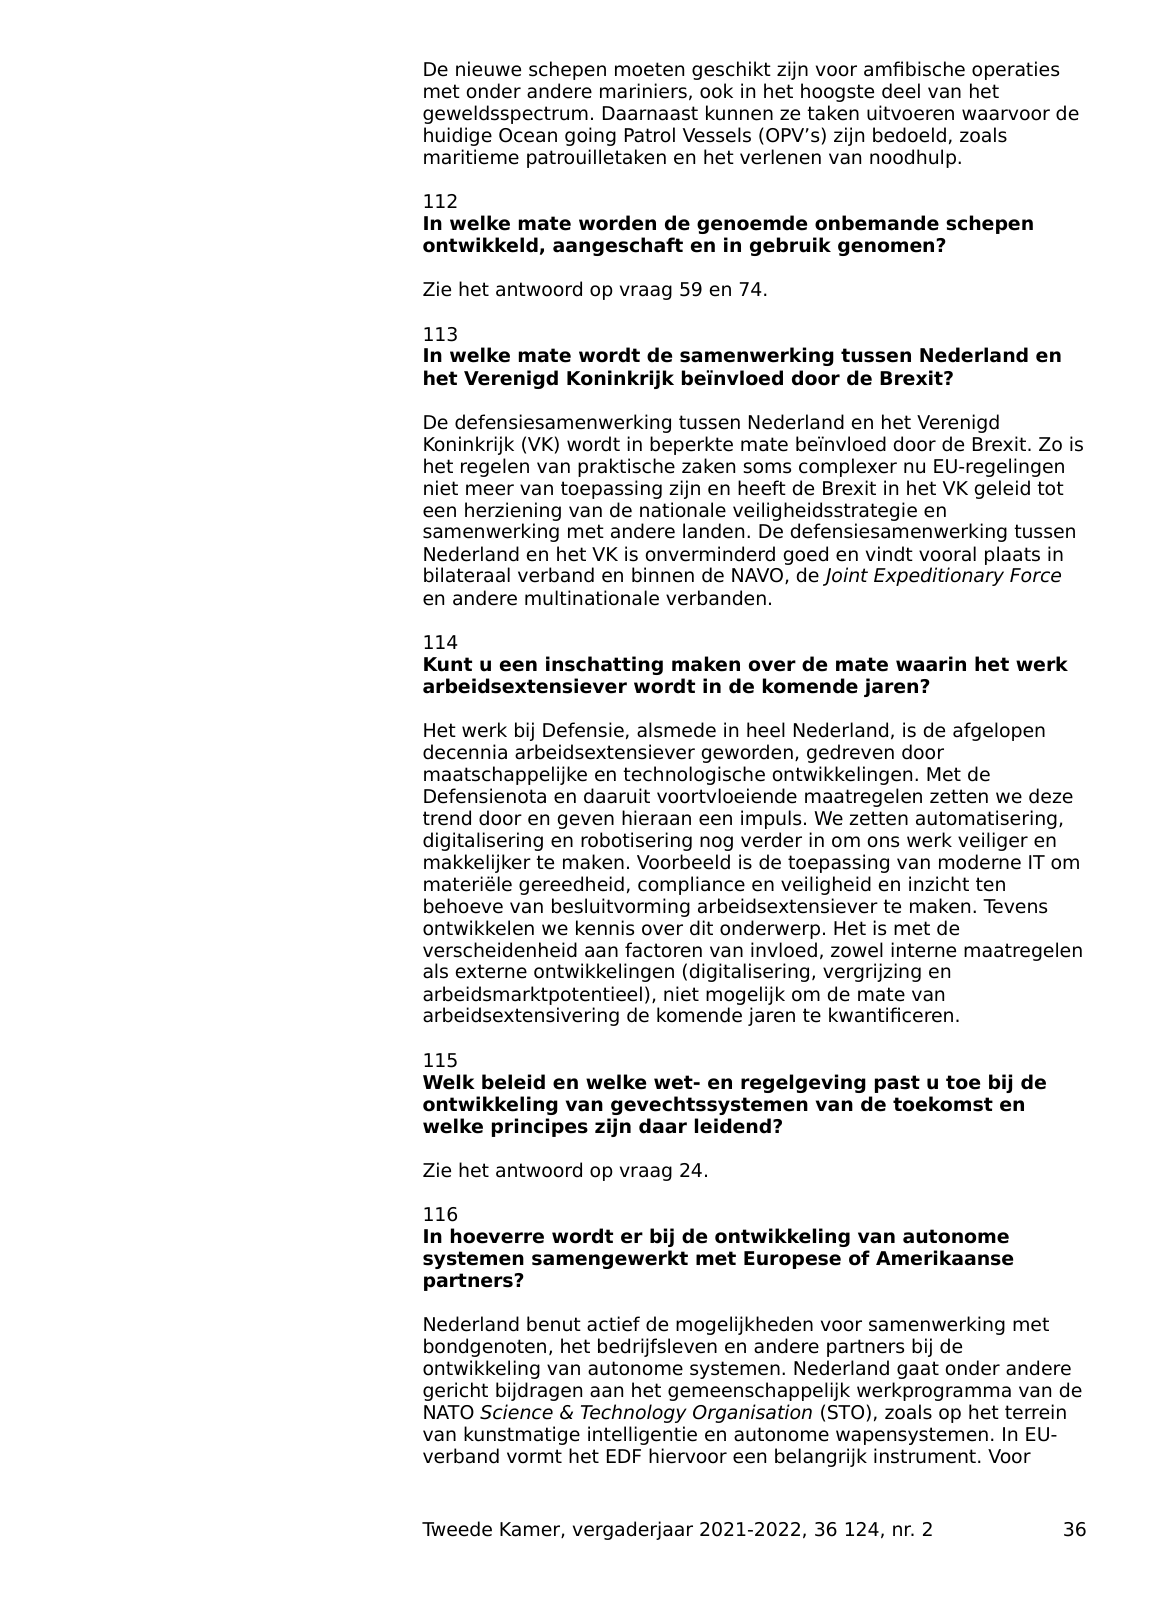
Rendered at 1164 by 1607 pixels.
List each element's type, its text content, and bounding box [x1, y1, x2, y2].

text Nederland benut actief de mogelijkheden voor samenwerking met bondgenoten, het bedrijfsleven en andere partners bij de ontwikkeling van autonome systemen. Nederland gaat onder andere gericht bijdragen aan het gemeenschappelijk werkprogramma van de NATO Science & Technology Organisation (STO), zoals op het terrein van kunstmatige intelligentie en autonome wapensystemen. In EU-verband vormt het EDF hiervoor een belangrijk instrument. Voor [422, 1314, 1087, 1468]
text 116 [422, 1204, 1087, 1226]
text In welke mate wordt de samenwerking tussen Nederland en het Verenigd Koninkrijk beïnvloed door de Brexit? [422, 345, 1087, 389]
text Het werk bij Defensie, alsmede in heel Nederland, is de afgelopen decennia arbeidsextensiever geworden, gedreven door maatschappelijke en technologische ontwikkelingen. Met de Defensienota en daaruit voortvloeiende maatregelen zetten we deze trend door en geven hieraan een impuls. We zetten automatisering, digitalisering en robotisering nog verder in om ons werk veiliger en makkelijker te maken. Voorbeeld is de toepassing van moderne IT om materiële gereedheid, compliance en veiligheid en inzicht ten behoeve van besluitvorming arbeidsextensiever te maken. Tevens ontwikkelen we kennis over dit onderwerp. Het is met de verscheidenheid aan factoren van invloed, zowel interne maatregelen als externe ontwikkelingen (digitalisering, vergrijzing en arbeidsmarktpotentieel), niet mogelijk om de mate van arbeidsextensivering de komende jaren te kwantificeren. [422, 720, 1087, 1027]
text Zie het antwoord op vraag 24. [422, 1160, 1087, 1182]
text 115 [422, 1049, 1087, 1072]
text 112 [422, 191, 1087, 213]
text In hoeverre wordt er bij de ontwikkeling van autonome systemen samengewerkt met Europese of Amerikaanse partners? [422, 1226, 1087, 1292]
text Welk beleid en welke wet- en regelgeving past u toe bij de ontwikkeling van gevechtssystemen van de toekomst en welke principes zijn daar leidend? [422, 1072, 1087, 1137]
text Zie het antwoord op vraag 59 en 74. [422, 279, 1087, 301]
text 113 [422, 323, 1087, 345]
text In welke mate worden de genoemde onbemande schepen ontwikkeld, aangeschaft en in gebruik genomen? [422, 213, 1087, 257]
text 114 [422, 632, 1087, 653]
text De defensiesamenwerking tussen Nederland en het Verenigd Koninkrijk (VK) wordt in beperkte mate beïnvloed door de Brexit. Zo is het regelen van praktische zaken soms complexer nu EU-regelingen niet meer van toepassing zijn en heeft de Brexit in het VK geleid tot een herziening van de nationale veiligheidsstrategie en samenwerking met andere landen. De defensiesamenwerking tussen Nederland en het VK is onverminderd goed en vindt vooral plaats in bilateraal verband en binnen de NAVO, de Joint Expeditionary Force en andere multinationale verbanden. [422, 412, 1087, 609]
text Kunt u een inschatting maken over de mate waarin het werk arbeidsextensiever wordt in de komende jaren? [422, 653, 1087, 697]
text De nieuwe schepen moeten geschikt zijn voor amfibische operaties met onder andere mariniers, ook in het hoogste deel van het geweldsspectrum. Daarnaast kunnen ze taken uitvoeren waarvoor de huidige Ocean going Patrol Vessels (OPV’s) zijn bedoeld, zoals maritieme patrouilletaken en het verlenen van noodhulp. [422, 59, 1087, 169]
